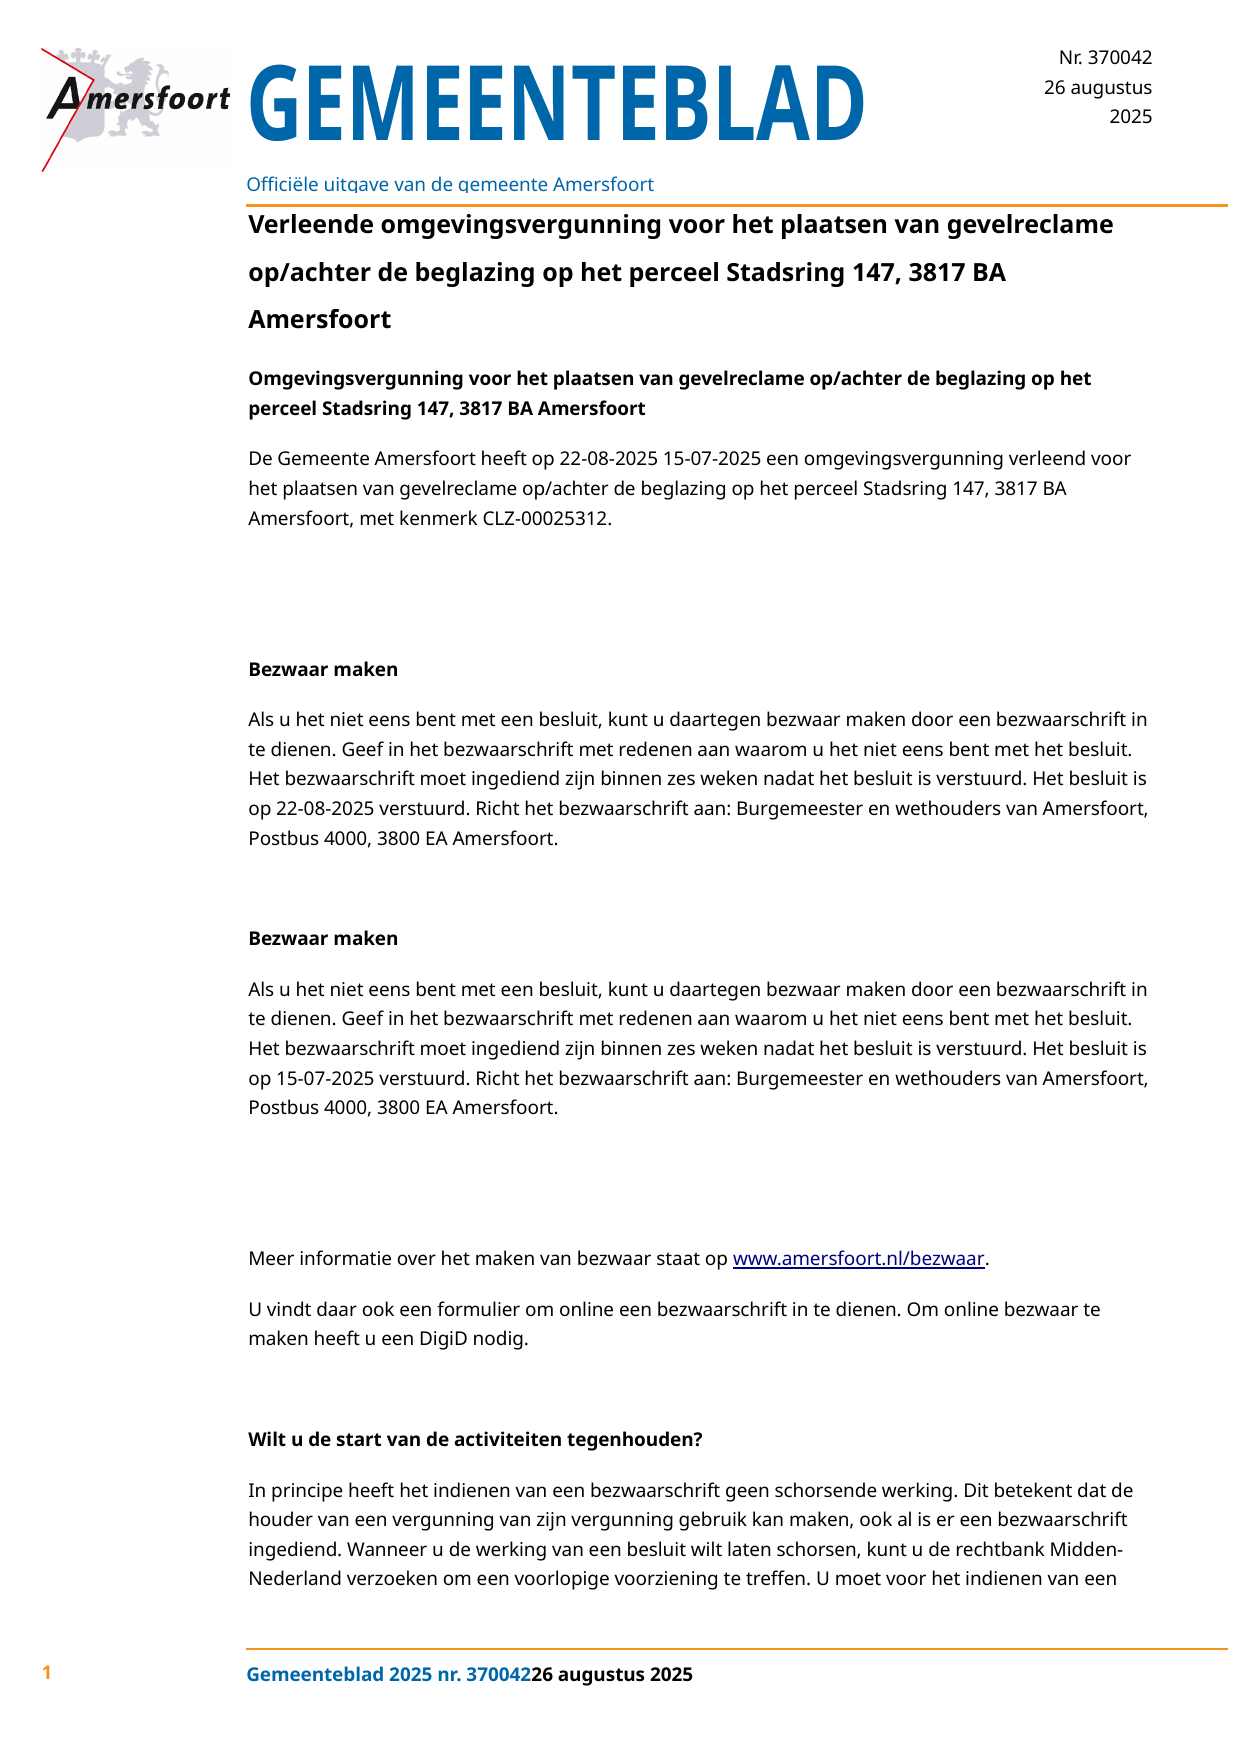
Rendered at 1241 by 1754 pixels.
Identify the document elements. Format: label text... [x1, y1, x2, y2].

text Als u het niet eens bent met een besluit, kunt u daartegen bezwaar maken door een bezwaarschrift in te dienen. Geef in het bezwaarschrift met redenen aan waarom u het niet eens bent met het besluit. Het bezwaarschrift moet ingediend zijn binnen zes weken nadat het besluit is verstuurd. Het besluit is op 22-08-2025 verstuurd. Richt het bezwaarschrift aan: Burgemeester en wethouders van Amersfoort, Postbus 4000, 3800 EA Amersfoort. [248, 706, 1152, 850]
text Meer informatie over het maken van bezwaar staat op www.amersfoort.nl/bezwaar. [248, 1246, 1152, 1271]
text Bezwaar maken [248, 926, 1152, 951]
text Omgevingsvergunning voor het plaatsen van gevelreclame op/achter de beglazing op het perceel Stadsring 147, 3817 BA Amersfoort [248, 366, 1152, 421]
picture [41, 47, 231, 172]
text In principe heeft het indienen van een bezwaarschrift geen schorsende werking. Dit betekent dat de houder van een vergunning van zijn vergunning gebruik kan maken, ook al is er een bezwaarschrift ingediend. Wanneer u de werking van een besluit wilt laten schorsen, kunt u de rechtbank Midden-Nederland verzoeken om een voorlopige voorziening te treffen. U moet voor het indienen van een [248, 1477, 1152, 1591]
text U vindt daar ook een formulier om online een bezwaarschrift in te dienen. Om online bezwaar te maken heeft u een DigiD nodig. [248, 1296, 1152, 1351]
text Verleende omgevingsvergunning voor het plaatsen van gevelreclame op/achter de beglazing op het perceel Stadsring 147, 3817 BA Amersfoort [248, 207, 1152, 336]
text Als u het niet eens bent met een besluit, kunt u daartegen bezwaar maken door een bezwaarschrift in te dienen. Geef in het bezwaarschrift met redenen aan waarom u het niet eens bent met het besluit. Het bezwaarschrift moet ingediend zijn binnen zes weken nadat het besluit is verstuurd. Het besluit is op 15-07-2025 verstuurd. Richt het bezwaarschrift aan: Burgemeester en wethouders van Amersfoort, Postbus 4000, 3800 EA Amersfoort. [248, 976, 1152, 1120]
text Bezwaar maken [248, 656, 1152, 682]
text Wilt u de start van de activiteiten tegenhouden? [248, 1426, 1152, 1452]
text De Gemeente Amersfoort heeft op 22-08-2025 15-07-2025 een omgevingsvergunning verleend voor het plaatsen van gevelreclame op/achter de beglazing op het perceel Stadsring 147, 3817 BA Amersfoort, met kenmerk CLZ-00025312. [248, 446, 1152, 530]
